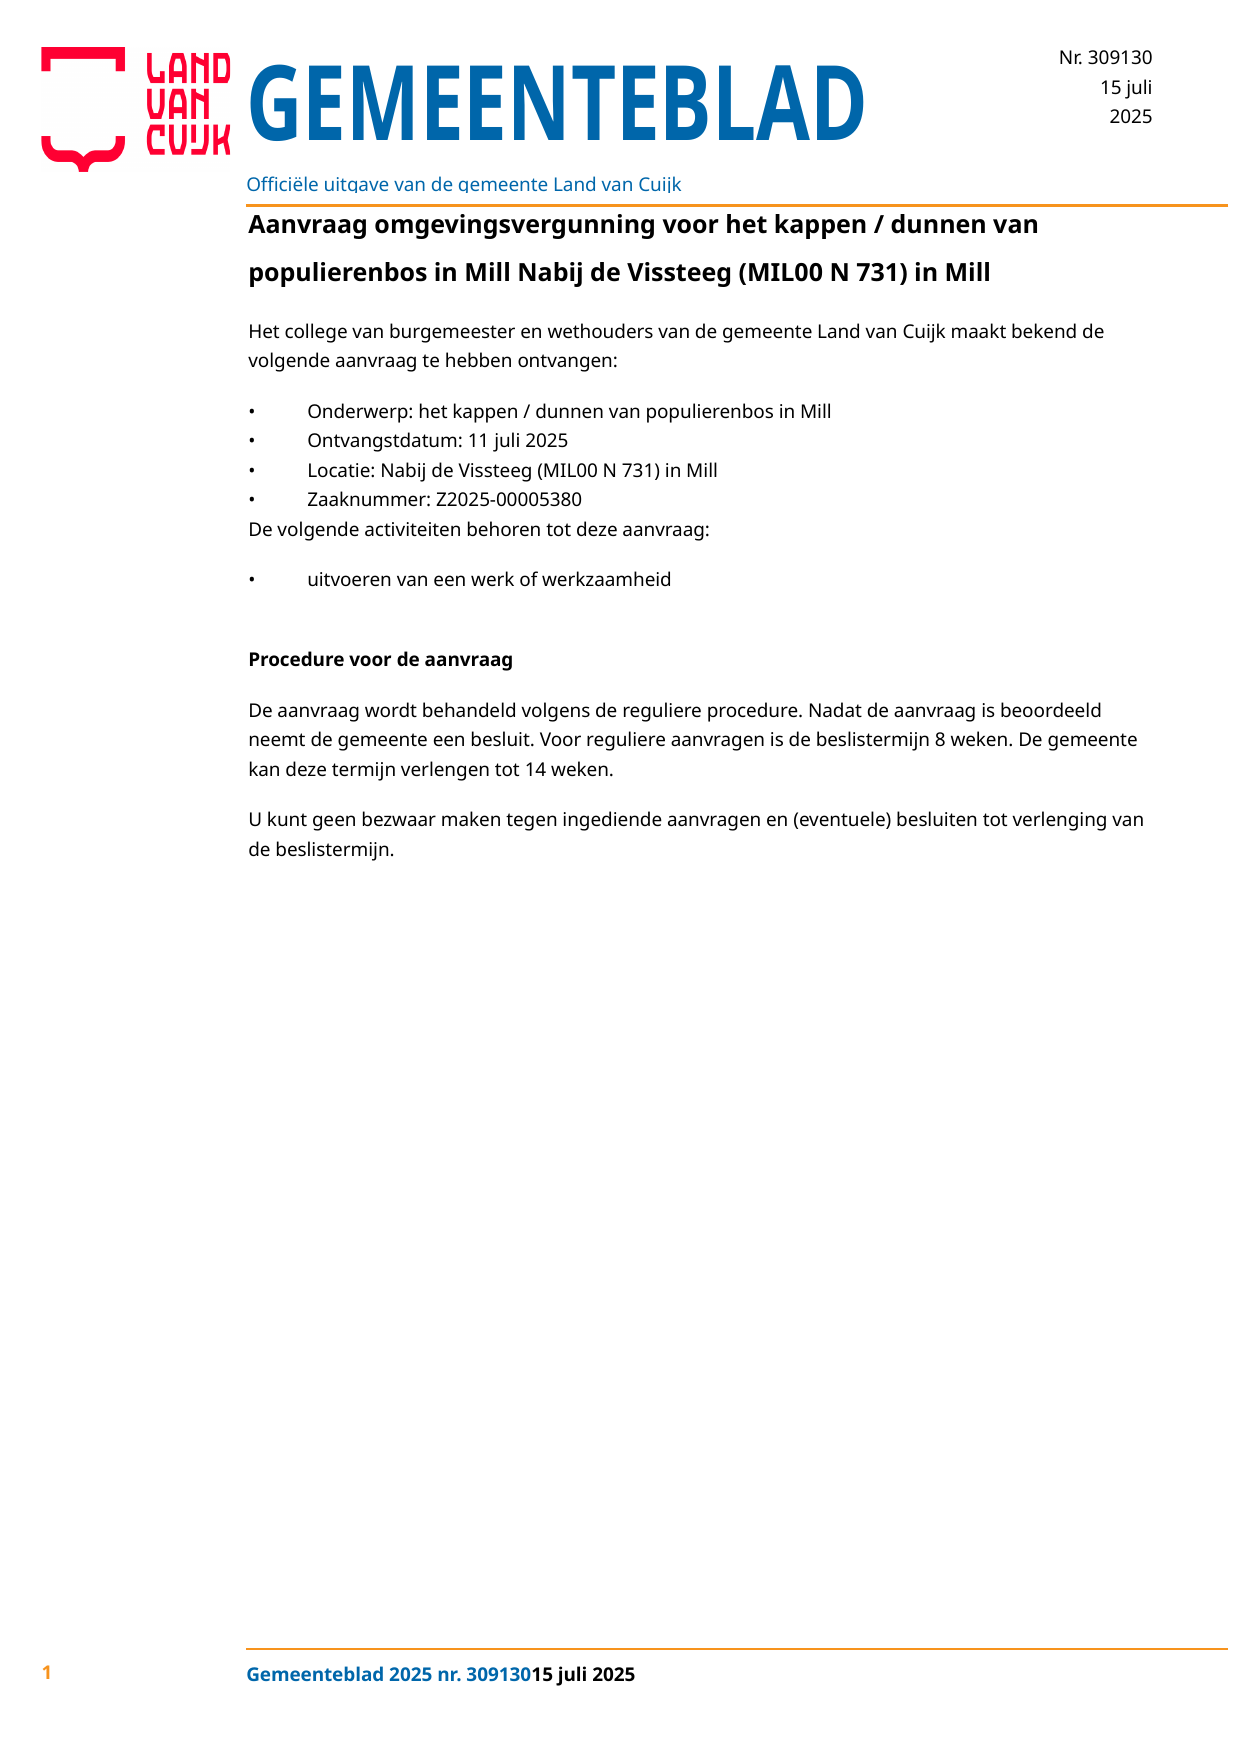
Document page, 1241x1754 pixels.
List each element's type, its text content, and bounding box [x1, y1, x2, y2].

text Het college van burgemeester en wethouders van de gemeente Land van Cuijk maakt bekend de volgende aanvraag te hebben ontvangen: [248, 318, 1152, 373]
list Onderwerp: het kappen / dunnen van populierenbos in Mill [248, 398, 1152, 424]
list Ontvangstdatum: 11 juli 2025 [248, 427, 1152, 453]
list uitvoeren van een werk of werkzaamheid [248, 567, 1152, 592]
list Zaaknummer: Z2025-00005380 [248, 487, 1152, 512]
list Locatie: Nabij de Vissteeg (MIL00 N 731) in Mill [248, 457, 1152, 483]
picture [41, 47, 231, 172]
text Aanvraag omgevingsvergunning voor het kappen / dunnen van populierenbos in Mill Nabij de Vissteeg (MIL00 N 731) in Mill [248, 207, 1152, 288]
text Procedure voor de aanvraag [248, 647, 1152, 672]
text De volgende activiteiten behoren tot deze aanvraag: [248, 516, 1152, 542]
text De aanvraag wordt behandeld volgens de reguliere procedure. Nadat de aanvraag is beoordeeld neemt de gemeente een besluit. Voor reguliere aanvragen is de beslistermijn 8 weken. De gemeente kan deze termijn verlengen tot 14 weken. [248, 697, 1152, 782]
text U kunt geen bezwaar maken tegen ingediende aanvragen en (eventuele) besluiten tot verlenging van de beslistermijn. [248, 807, 1152, 862]
